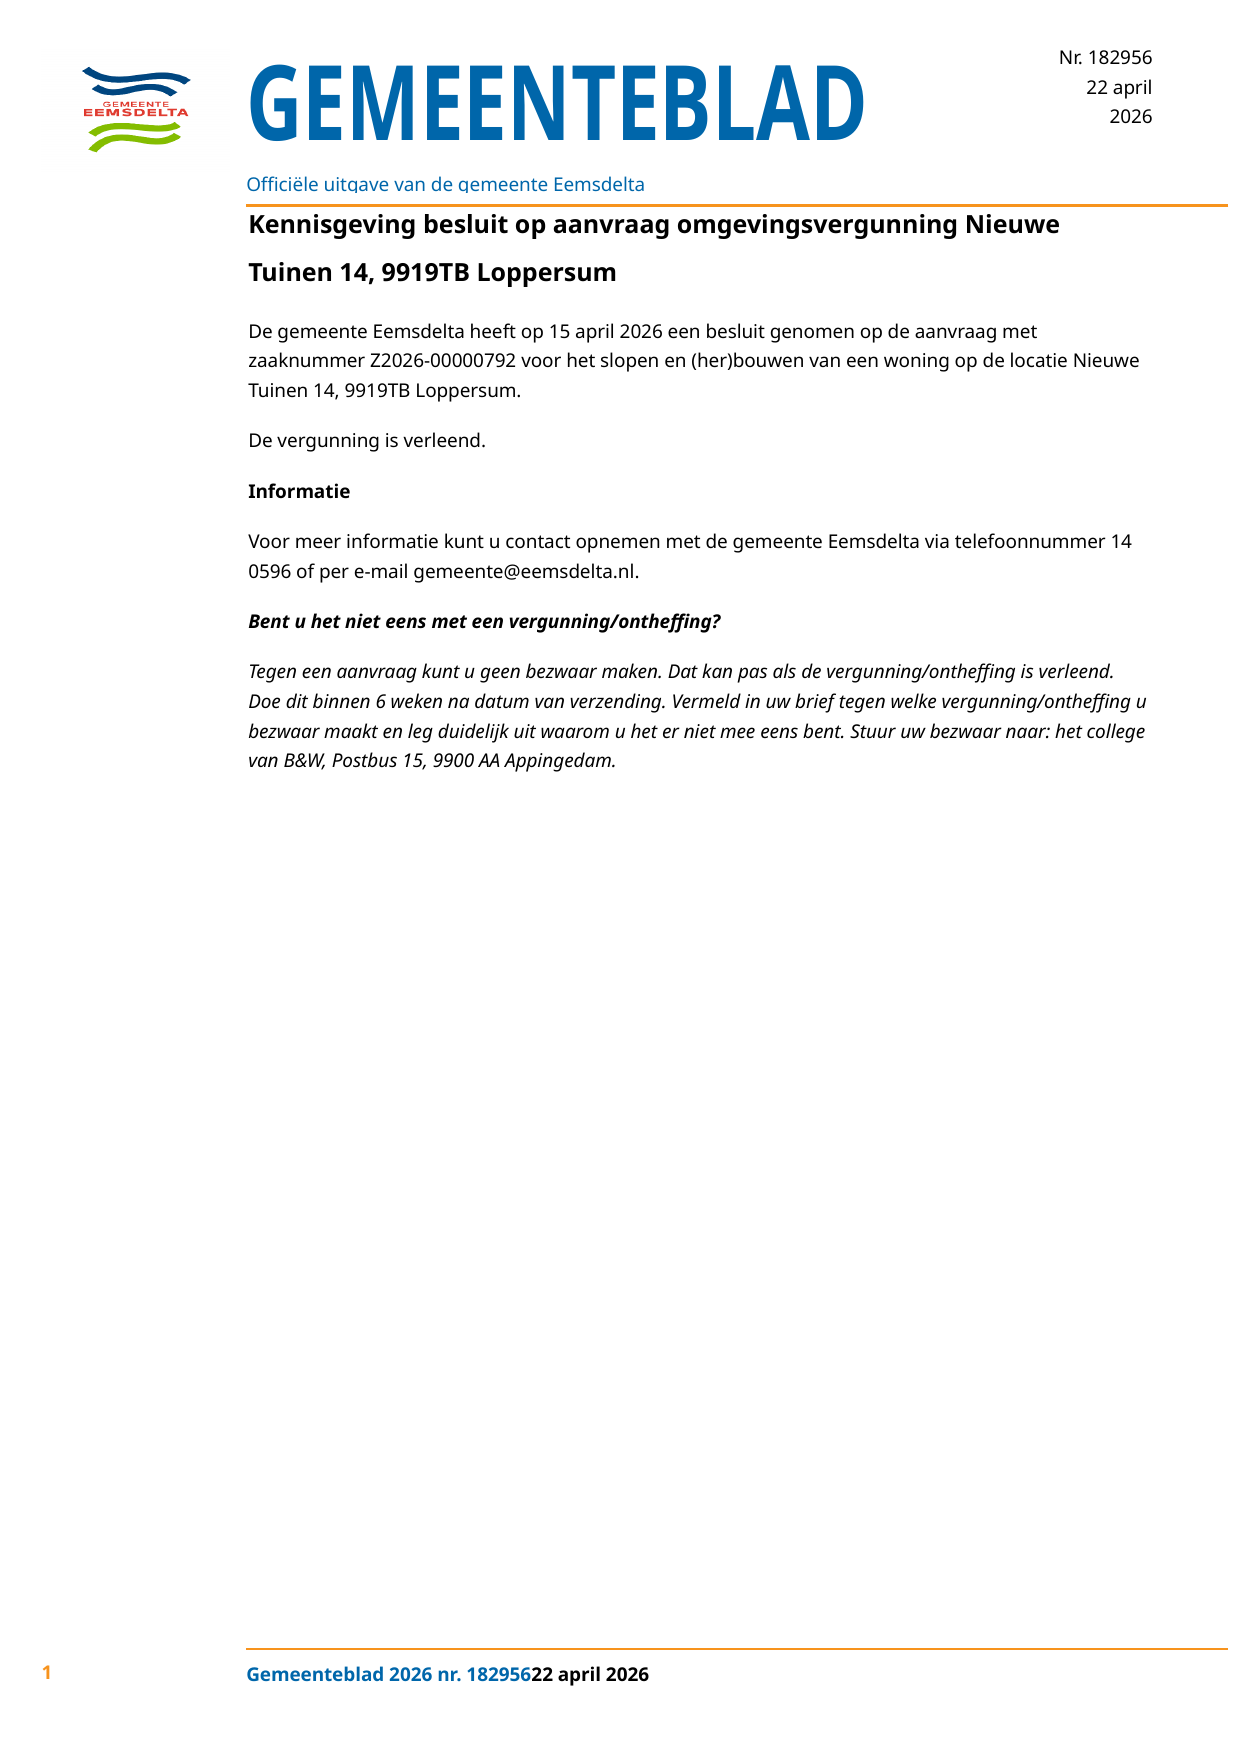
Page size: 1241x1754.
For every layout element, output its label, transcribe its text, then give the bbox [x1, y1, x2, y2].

picture [41, 47, 231, 172]
text De vergunning is verleend. [248, 427, 1152, 453]
text Bent u het niet eens met een vergunning/ontheffing? [248, 608, 1152, 634]
text Voor meer informatie kunt u contact opnemen met de gemeente Eemsdelta via telefoonnummer 14 0596 of per e-mail gemeente@eemsdelta.nl. [248, 528, 1152, 584]
text Informatie [248, 478, 1152, 504]
text Kennisgeving besluit op aanvraag omgevingsvergunning Nieuwe Tuinen 14, 9919TB Loppersum [248, 207, 1152, 288]
text De gemeente Eemsdelta heeft op 15 april 2026 een besluit genomen op de aanvraag met zaaknummer Z2026-00000792 voor het slopen en (her)bouwen van een woning op de locatie Nieuwe Tuinen 14, 9919TB Loppersum. [248, 318, 1152, 403]
text Tegen een aanvraag kunt u geen bezwaar maken. Dat kan pas als de vergunning/ontheffing is verleend. Doe dit binnen 6 weken na datum van verzending. Vermeld in uw brief tegen welke vergunning/ontheffing u bezwaar maakt en leg duidelijk uit waarom u het er niet mee eens bent. Stuur uw bezwaar naar: het college van B&W, Postbus 15, 9900 AA Appingedam. [248, 659, 1152, 773]
